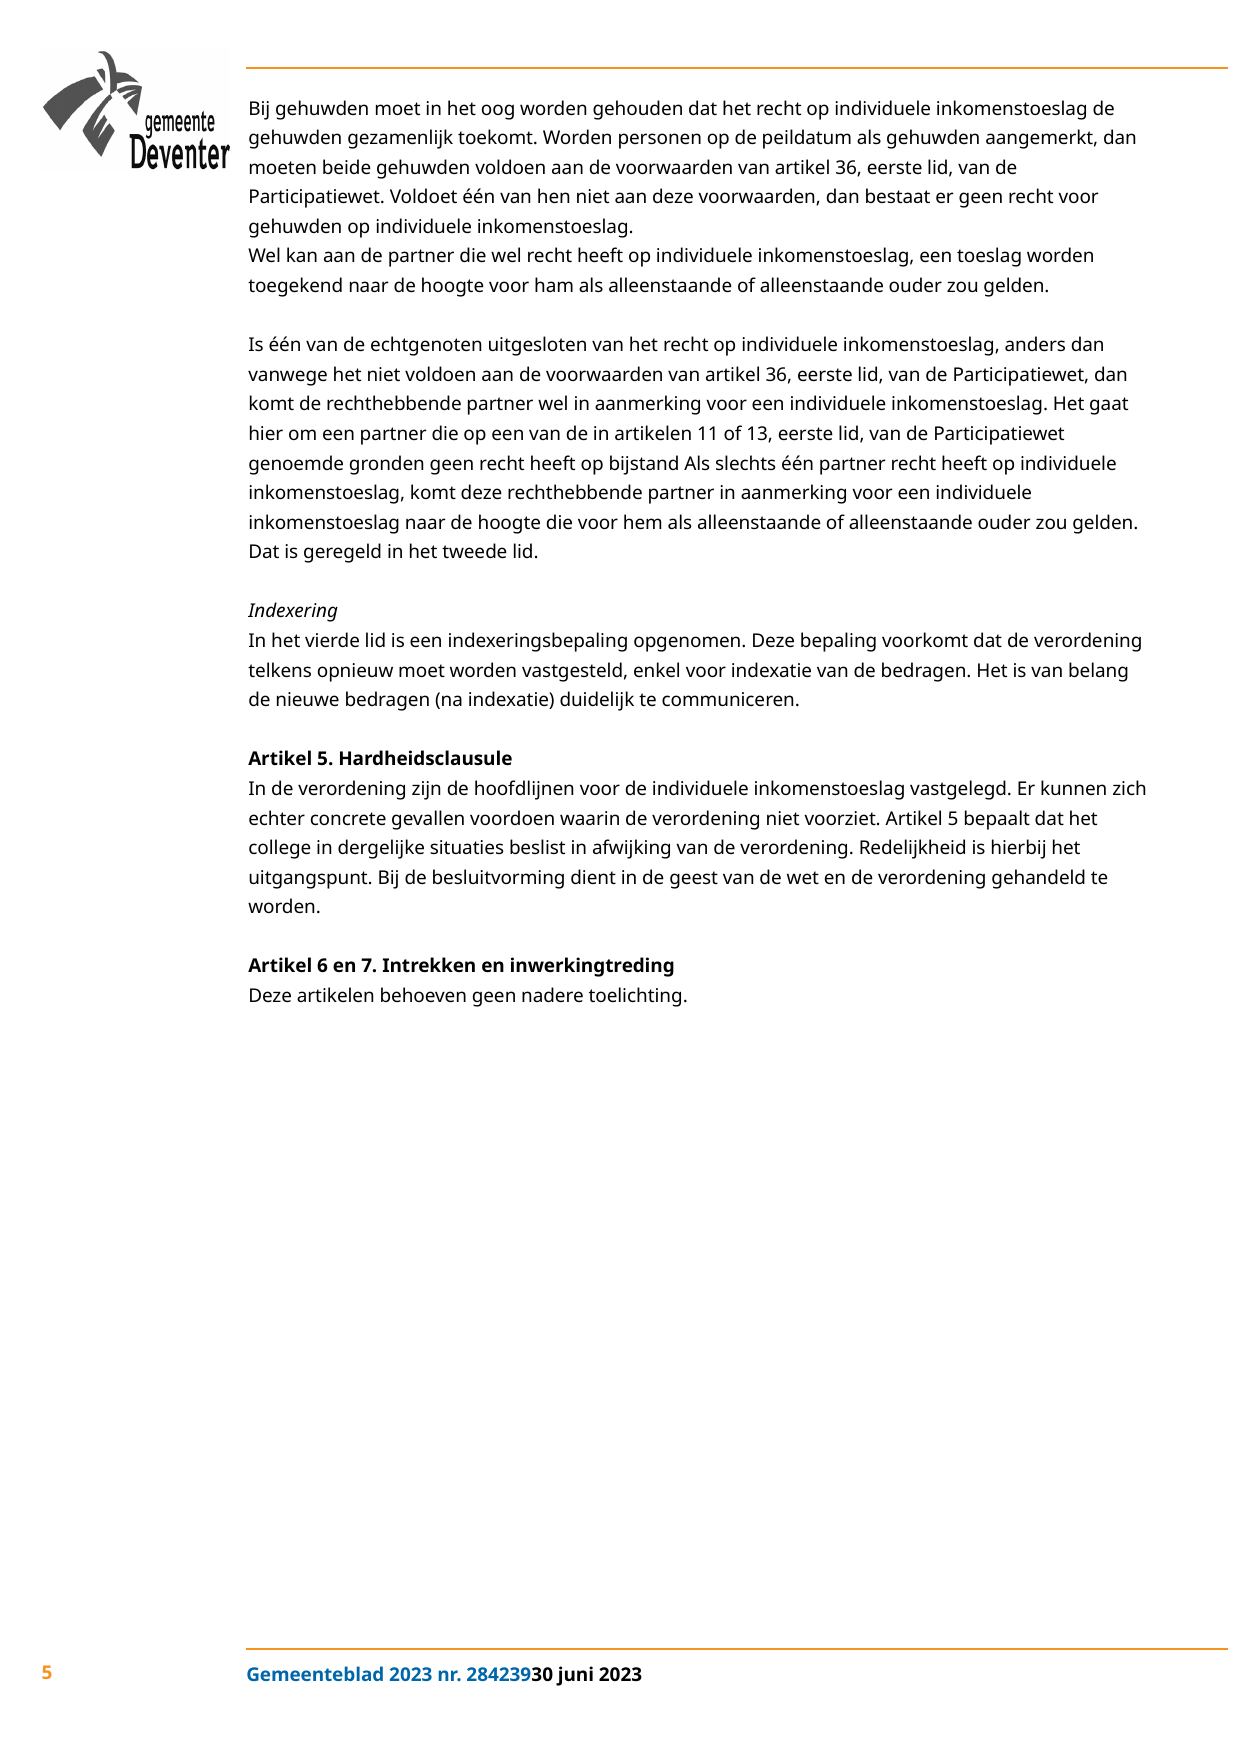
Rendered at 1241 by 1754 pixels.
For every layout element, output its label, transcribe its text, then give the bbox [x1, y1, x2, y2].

text Indexering [248, 598, 1152, 623]
text Artikel 5. Hardheidsclausule [248, 746, 1152, 771]
text Deze artikelen behoeven geen nadere toelichting. [248, 982, 1152, 1008]
text Artikel 6 en 7. Intrekken en inwerkingtreding [248, 953, 1152, 978]
picture [41, 47, 231, 172]
text Bij gehuwden moet in het oog worden gehouden dat het recht op individuele inkomenstoeslag de gehuwden gezamenlijk toekomt. Worden personen op de peildatum als gehuwden aangemerkt, dan moeten beide gehuwden voldoen aan de voorwaarden van artikel 36, eerste lid, van de Participatiewet. Voldoet één van hen niet aan deze voorwaarden, dan bestaat er geen recht voor gehuwden op individuele inkomenstoeslag. [248, 95, 1152, 239]
text In de verordening zijn de hoofdlijnen voor de individuele inkomenstoeslag vastgelegd. Er kunnen zich echter concrete gevallen voordoen waarin de verordening niet voorziet. Artikel 5 bepaalt dat het college in dergelijke situaties beslist in afwijking van de verordening. Redelijkheid is hierbij het uitgangspunt. Bij de besluitvorming dient in de geest van de wet en de verordening gehandeld te worden. [248, 775, 1152, 919]
text Wel kan aan de partner die wel recht heeft op individuele inkomenstoeslag, een toeslag worden toegekend naar de hoogte voor ham als alleenstaande of alleenstaande ouder zou gelden. [248, 243, 1152, 298]
text Is één van de echtgenoten uitgesloten van het recht op individuele inkomenstoeslag, anders dan vanwege het niet voldoen aan de voorwaarden van artikel 36, eerste lid, van de Participatiewet, dan komt de rechthebbende partner wel in aanmerking voor een individuele inkomenstoeslag. Het gaat hier om een partner die op een van de in artikelen 11 of 13, eerste lid, van de Participatiewet genoemde gronden geen recht heeft op bijstand Als slechts één partner recht heeft op individuele inkomenstoeslag, komt deze rechthebbende partner in aanmerking voor een individuele inkomenstoeslag naar de hoogte die voor hem als alleenstaande of alleenstaande ouder zou gelden. Dat is geregeld in het tweede lid. [248, 331, 1152, 564]
text In het vierde lid is een indexeringsbepaling opgenomen. Deze bepaling voorkomt dat de verordening telkens opnieuw moet worden vastgesteld, enkel voor indexatie van de bedragen. Het is van belang de nieuwe bedragen (na indexatie) duidelijk te communiceren. [248, 627, 1152, 712]
